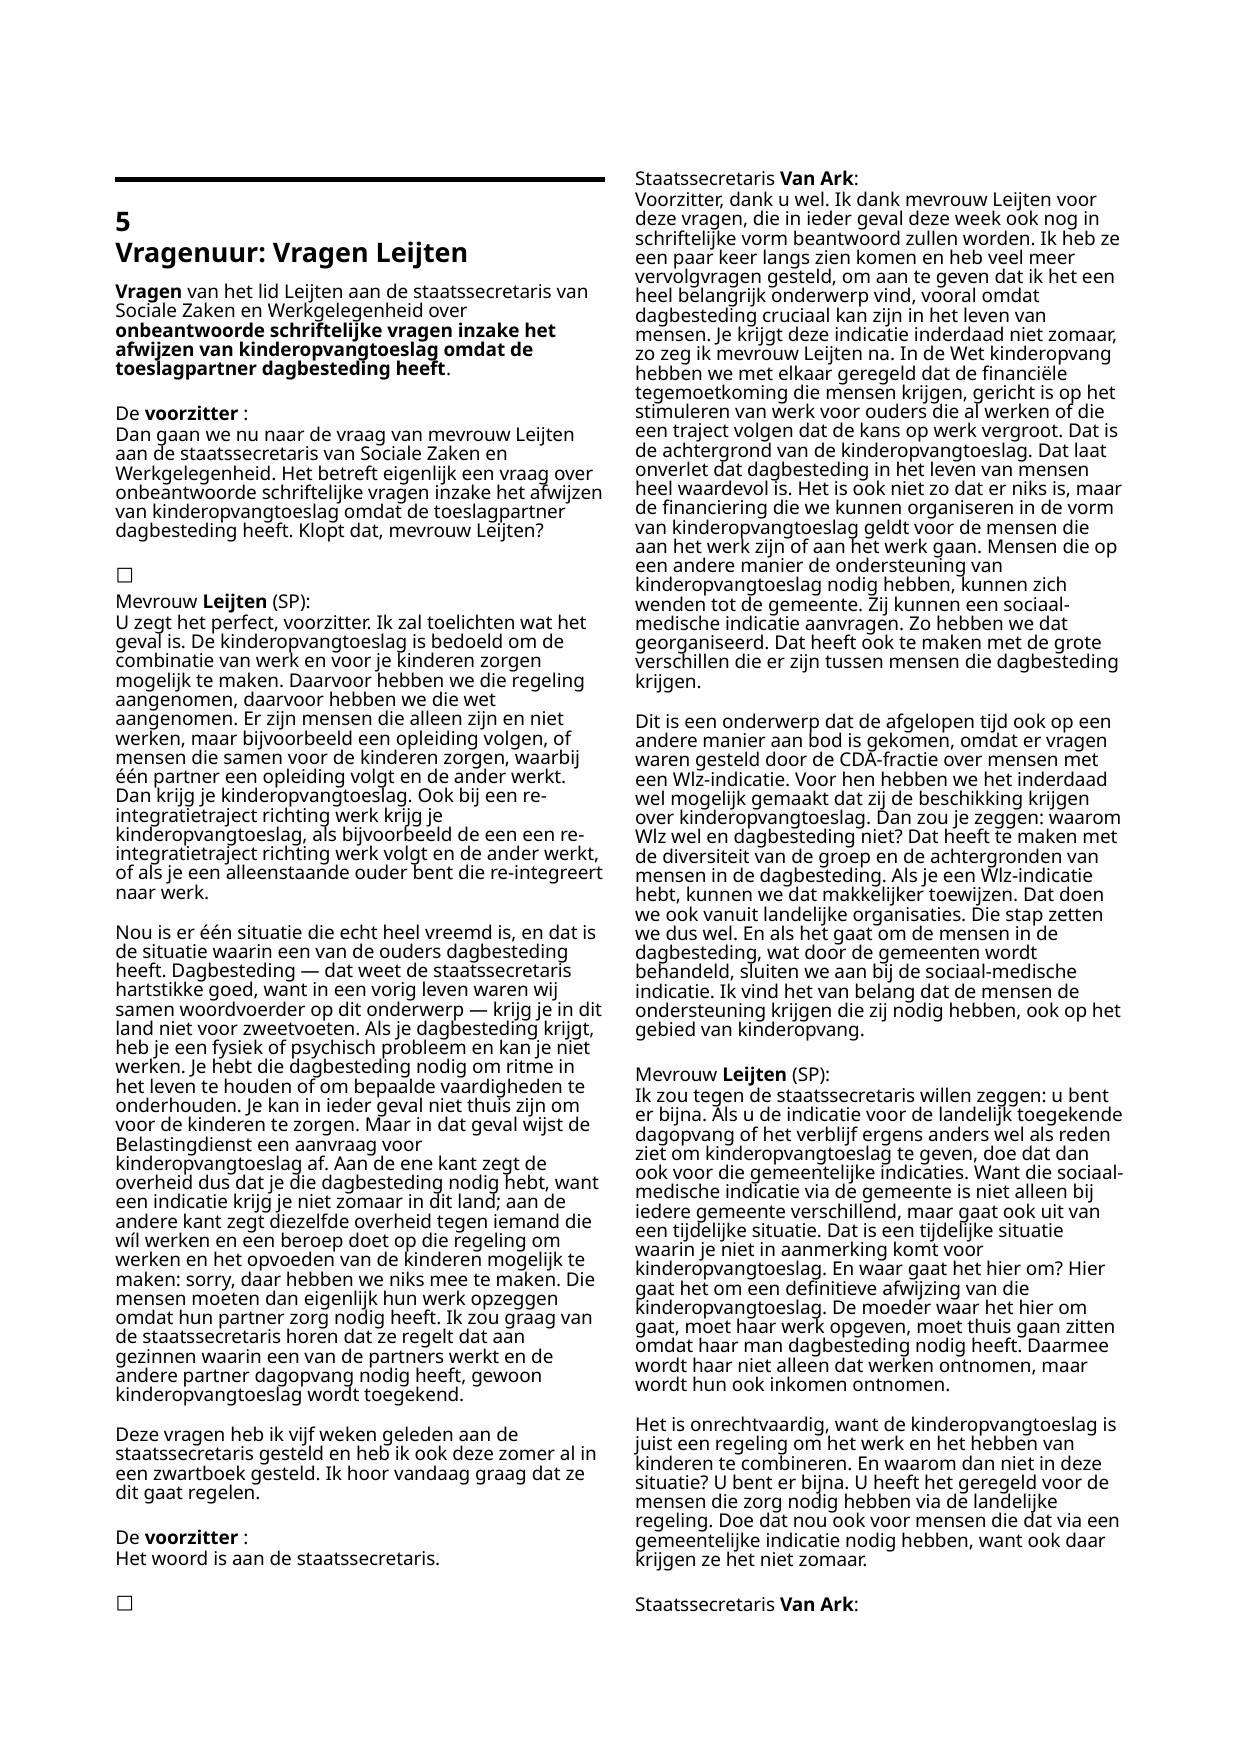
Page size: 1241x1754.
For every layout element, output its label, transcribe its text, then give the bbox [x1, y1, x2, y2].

text Het is onrechtvaardig, want de kinderopvangtoeslag is juist een regeling om het werk en het hebben van kinderen te combineren. En waarom dan niet in deze situatie? U bent er bijna. U heeft het geregeld voor de mensen die zorg nodig hebben via de landelijke regeling. Doe dat nou ook voor mensen die dat via een gemeentelijke indicatie nodig hebben, want ook daar krijgen ze het niet zomaar. [635, 1416, 1125, 1570]
text De voorzitter : [115, 1524, 605, 1550]
text Mevrouw Leijten (SP): [635, 1061, 1125, 1087]
text Mevrouw Leijten (SP): [115, 588, 605, 614]
text ⬜ [115, 562, 605, 588]
text Ik zou tegen de staatssecretaris willen zeggen: u bent er bijna. Als u de indicatie voor de landelijk toegekende dagopvang of het verblijf ergens anders wel als reden ziet om kinderopvangtoeslag te geven, doe dat dan ook voor die gemeentelijke indicaties. Want die sociaal-medische indicatie via de gemeente is niet alleen bij iedere gemeente verschillend, maar gaat ook uit van een tijdelijke situatie. Dat is een tijdelijke situatie waarin je niet in aanmerking komt voor kinderopvangtoeslag. En waar gaat het hier om? Hier gaat het om een definitieve afwijzing van die kinderopvangtoeslag. De moeder waar het hier om gaat, moet haar werk opgeven, moet thuis gaan zitten omdat haar man dagbesteding nodig heeft. Daarmee wordt haar niet alleen dat werken ontnomen, maar wordt hun ook inkomen ontnomen. [635, 1087, 1125, 1395]
text U zegt het perfect, voorzitter. Ik zal toelichten wat het geval is. De kinderopvangtoeslag is bedoeld om de combinatie van werk en voor je kinderen zorgen mogelijk te maken. Daarvoor hebben we die regeling aangenomen, daarvoor hebben we die wet aangenomen. Er zijn mensen die alleen zijn en niet werken, maar bijvoorbeeld een opleiding volgen, of mensen die samen voor de kinderen zorgen, waarbij één partner een opleiding volgt en de ander werkt. Dan krijg je kinderopvangtoeslag. Ook bij een re-integratietraject richting werk krijg je kinderopvangtoeslag, als bijvoorbeeld de een een re-integratietraject richting werk volgt en de ander werkt, of als je een alleenstaande ouder bent die re-integreert naar werk. [115, 614, 605, 903]
text Dan gaan we nu naar de vraag van mevrouw Leijten aan de staatssecretaris van Sociale Zaken en Werkgelegenheid. Het betreft eigenlijk een vraag over onbeantwoorde schriftelijke vragen inzake het afwijzen van kinderopvangtoeslag omdat de toeslagpartner dagbesteding heeft. Klopt dat, mevrouw Leijten? [115, 426, 605, 542]
text De voorzitter : [115, 400, 605, 426]
text Nou is er één situatie die echt heel vreemd is, en dat is de situatie waarin een van de ouders dagbesteding heeft. Dagbesteding — dat weet de staatssecretaris hartstikke goed, want in een vorig leven waren wij samen woordvoerder op dit onderwerp — krijg je in dit land niet voor zweetvoeten. Als je dagbesteding krijgt, heb je een fysiek of psychisch probleem en kan je niet werken. Je hebt die dagbesteding nodig om ritme in het leven te houden of om bepaalde vaardigheden te onderhouden. Je kan in ieder geval niet thuis zijn om voor de kinderen te zorgen. Maar in dat geval wijst de Belastingdienst een aanvraag voor kinderopvangtoeslag af. Aan de ene kant zegt de overheid dus dat je die dagbesteding nodig hebt, want een indicatie krijg je niet zomaar in dit land; aan de andere kant zegt diezelfde overheid tegen iemand die wíl werken en een beroep doet op die regeling om werken en het opvoeden van de kinderen mogelijk te maken: sorry, daar hebben we niks mee te maken. Die mensen moeten dan eigenlijk hun werk opzeggen omdat hun partner zorg nodig heeft. Ik zou graag van de staatssecretaris horen dat ze regelt dat aan gezinnen waarin een van de partners werkt en de andere partner dagopvang nodig heeft, gewoon kinderopvangtoeslag wordt toegekend. [115, 924, 605, 1405]
text Dit is een onderwerp dat de afgelopen tijd ook op een andere manier aan bod is gekomen, omdat er vragen waren gesteld door de CDA-fractie over mensen met een Wlz-indicatie. Voor hen hebben we het inderdaad wel mogelijk gemaakt dat zij de beschikking krijgen over kinderopvangtoeslag. Dan zou je zeggen: waarom Wlz wel en dagbesteding niet? Dat heeft te maken met de diversiteit van de groep en de achtergronden van mensen in de dagbesteding. Als je een Wlz-indicatie hebt, kunnen we dat makkelijker toewijzen. Dat doen we ook vanuit landelijke organisaties. Die stap zetten we dus wel. En als het gaat om de mensen in de dagbesteding, wat door de gemeenten wordt behandeld, sluiten we aan bij de sociaal-medische indicatie. Ik vind het van belang dat de mensen de ondersteuning krijgen die zij nodig hebben, ook op het gebied van kinderopvang. [635, 713, 1125, 1040]
text Voorzitter, dank u wel. Ik dank mevrouw Leijten voor deze vragen, die in ieder geval deze week ook nog in schriftelijke vorm beantwoord zullen worden. Ik heb ze een paar keer langs zien komen en heb veel meer vervolgvragen gesteld, om aan te geven dat ik het een heel belangrijk onderwerp vind, vooral omdat dagbesteding cruciaal kan zijn in het leven van mensen. Je krijgt deze indicatie inderdaad niet zomaar, zo zeg ik mevrouw Leijten na. In de Wet kinderopvang hebben we met elkaar geregeld dat de financiële tegemoetkoming die mensen krijgen, gericht is op het stimuleren van werk voor ouders die al werken of die een traject volgen dat de kans op werk vergroot. Dat is de achtergrond van de kinderopvangtoeslag. Dat laat onverlet dat dagbesteding in het leven van mensen heel waardevol is. Het is ook niet zo dat er niks is, maar de financiering die we kunnen organiseren in de vorm van kinderopvangtoeslag geldt voor de mensen die aan het werk zijn of aan het werk gaan. Mensen die op een andere manier de ondersteuning van kinderopvangtoeslag nodig hebben, kunnen zich wenden tot de gemeente. Zij kunnen een sociaal-medische indicatie aanvragen. Zo hebben we dat georganiseerd. Dat heeft ook te maken met de grote verschillen die er zijn tussen mensen die dagbesteding krijgen. [635, 191, 1125, 692]
text Het woord is aan de staatssecretaris. [115, 1550, 605, 1569]
text Deze vragen heb ik vijf weken geleden aan de staatssecretaris gesteld en heb ik ook deze zomer al in een zwartboek gesteld. Ik hoor vandaag graag dat ze dit gaat regelen. [115, 1426, 605, 1503]
text 5 [115, 203, 605, 239]
text Staatssecretaris Van Ark: [635, 1591, 1125, 1617]
text ⬜ [115, 1590, 605, 1616]
text Vragen van het lid Leijten aan de staatssecretaris van Sociale Zaken en Werkgelegenheid over onbeantwoorde schriftelijke vragen inzake het afwijzen van kinderopvangtoeslag omdat de toeslagpartner dagbesteding heeft. [115, 283, 605, 379]
text Staatssecretaris Van Ark: [635, 165, 1125, 191]
text Vragenuur: Vragen Leijten [115, 239, 605, 283]
